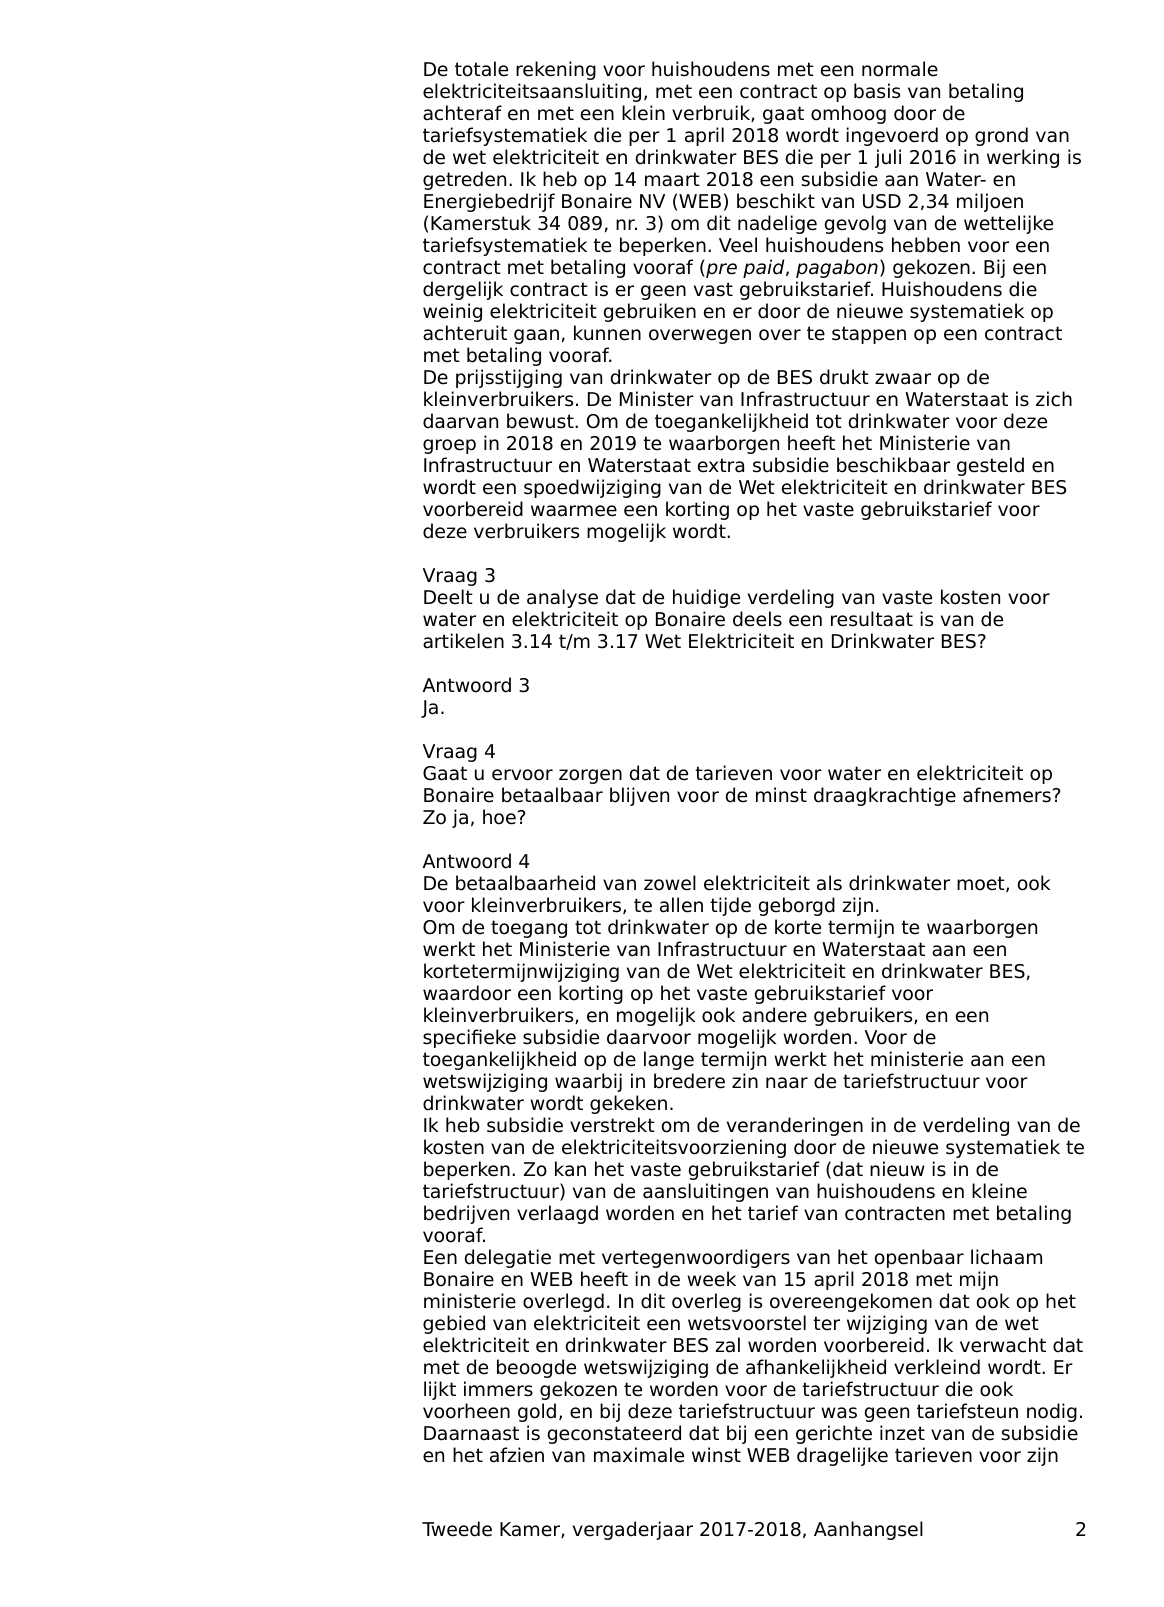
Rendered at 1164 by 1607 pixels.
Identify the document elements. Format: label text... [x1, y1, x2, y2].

text Deelt u de analyse dat de huidige verdeling van vaste kosten voor water en elektriciteit op Bonaire deels een resultaat is van de artikelen 3.14 t/m 3.17 Wet Elektriciteit en Drinkwater BES? [422, 587, 1087, 653]
text Ik heb subsidie verstrekt om de veranderingen in de verdeling van de kosten van de elektriciteitsvoorziening door de nieuwe systematiek te beperken. Zo kan het vaste gebruikstarief (dat nieuw is in de tariefstructuur) van de aansluitingen van huishoudens en kleine bedrijven verlaagd worden en het tarief van contracten met betaling vooraf. [422, 1115, 1087, 1247]
text Antwoord 4 [422, 851, 1087, 873]
text De totale rekening voor huishoudens met een normale elektriciteitsaansluiting, met een contract op basis van betaling achteraf en met een klein verbruik, gaat omhoog door de tariefsystematiek die per 1 april 2018 wordt ingevoerd op grond van de wet elektriciteit en drinkwater BES die per 1 juli 2016 in werking is getreden. Ik heb op 14 maart 2018 een subsidie aan Water- en Energiebedrijf Bonaire NV (WEB) beschikt van USD 2,34 miljoen (Kamerstuk 34 089, nr. 3) om dit nadelige gevolg van de wettelijke tariefsystematiek te beperken. Veel huishoudens hebben voor een contract met betaling vooraf (pre paid, pagabon) gekozen. Bij een dergelijk contract is er geen vast gebruikstarief. Huishoudens die weinig elektriciteit gebruiken en er door de nieuwe systematiek op achteruit gaan, kunnen overwegen over te stappen op een contract met betaling vooraf. [422, 59, 1087, 367]
text Gaat u ervoor zorgen dat de tarieven voor water en elektriciteit op Bonaire betaalbaar blijven voor de minst draagkrachtige afnemers? Zo ja, hoe? [422, 763, 1087, 829]
text Om de toegang tot drinkwater op de korte termijn te waarborgen werkt het Ministerie van Infrastructuur en Waterstaat aan een kortetermijnwijziging van de Wet elektriciteit en drinkwater BES, waardoor een korting op het vaste gebruikstarief voor kleinverbruikers, en mogelijk ook andere gebruikers, en een specifieke subsidie daarvoor mogelijk worden. Voor de toegankelijkheid op de lange termijn werkt het ministerie aan een wetswijziging waarbij in bredere zin naar de tariefstructuur voor drinkwater wordt gekeken. [422, 917, 1087, 1115]
text De prijsstijging van drinkwater op de BES drukt zwaar op de kleinverbruikers. De Minister van Infrastructuur en Waterstaat is zich daarvan bewust. Om de toegankelijkheid tot drinkwater voor deze groep in 2018 en 2019 te waarborgen heeft het Ministerie van Infrastructuur en Waterstaat extra subsidie beschikbaar gesteld en wordt een spoedwijziging van de Wet elektriciteit en drinkwater BES voorbereid waarmee een korting op het vaste gebruikstarief voor deze verbruikers mogelijk wordt. [422, 367, 1087, 543]
text Vraag 4 [422, 741, 1087, 763]
text De betaalbaarheid van zowel elektriciteit als drinkwater moet, ook voor kleinverbruikers, te allen tijde geborgd zijn. [422, 873, 1087, 917]
text Ja. [422, 697, 1087, 719]
text Antwoord 3 [422, 675, 1087, 697]
text Een delegatie met vertegenwoordigers van het openbaar lichaam Bonaire en WEB heeft in de week van 15 april 2018 met mijn ministerie overlegd. In dit overleg is overeengekomen dat ook op het gebied van elektriciteit een wetsvoorstel ter wijziging van de wet elektriciteit en drinkwater BES zal worden voorbereid. Ik verwacht dat met de beoogde wetswijziging de afhankelijkheid verkleind wordt. Er lijkt immers gekozen te worden voor de tariefstructuur die ook voorheen gold, en bij deze tariefstructuur was geen tariefsteun nodig. Daarnaast is geconstateerd dat bij een gerichte inzet van de subsidie en het afzien van maximale winst WEB dragelijke tarieven voor zijn [422, 1247, 1087, 1467]
text Vraag 3 [422, 565, 1087, 587]
